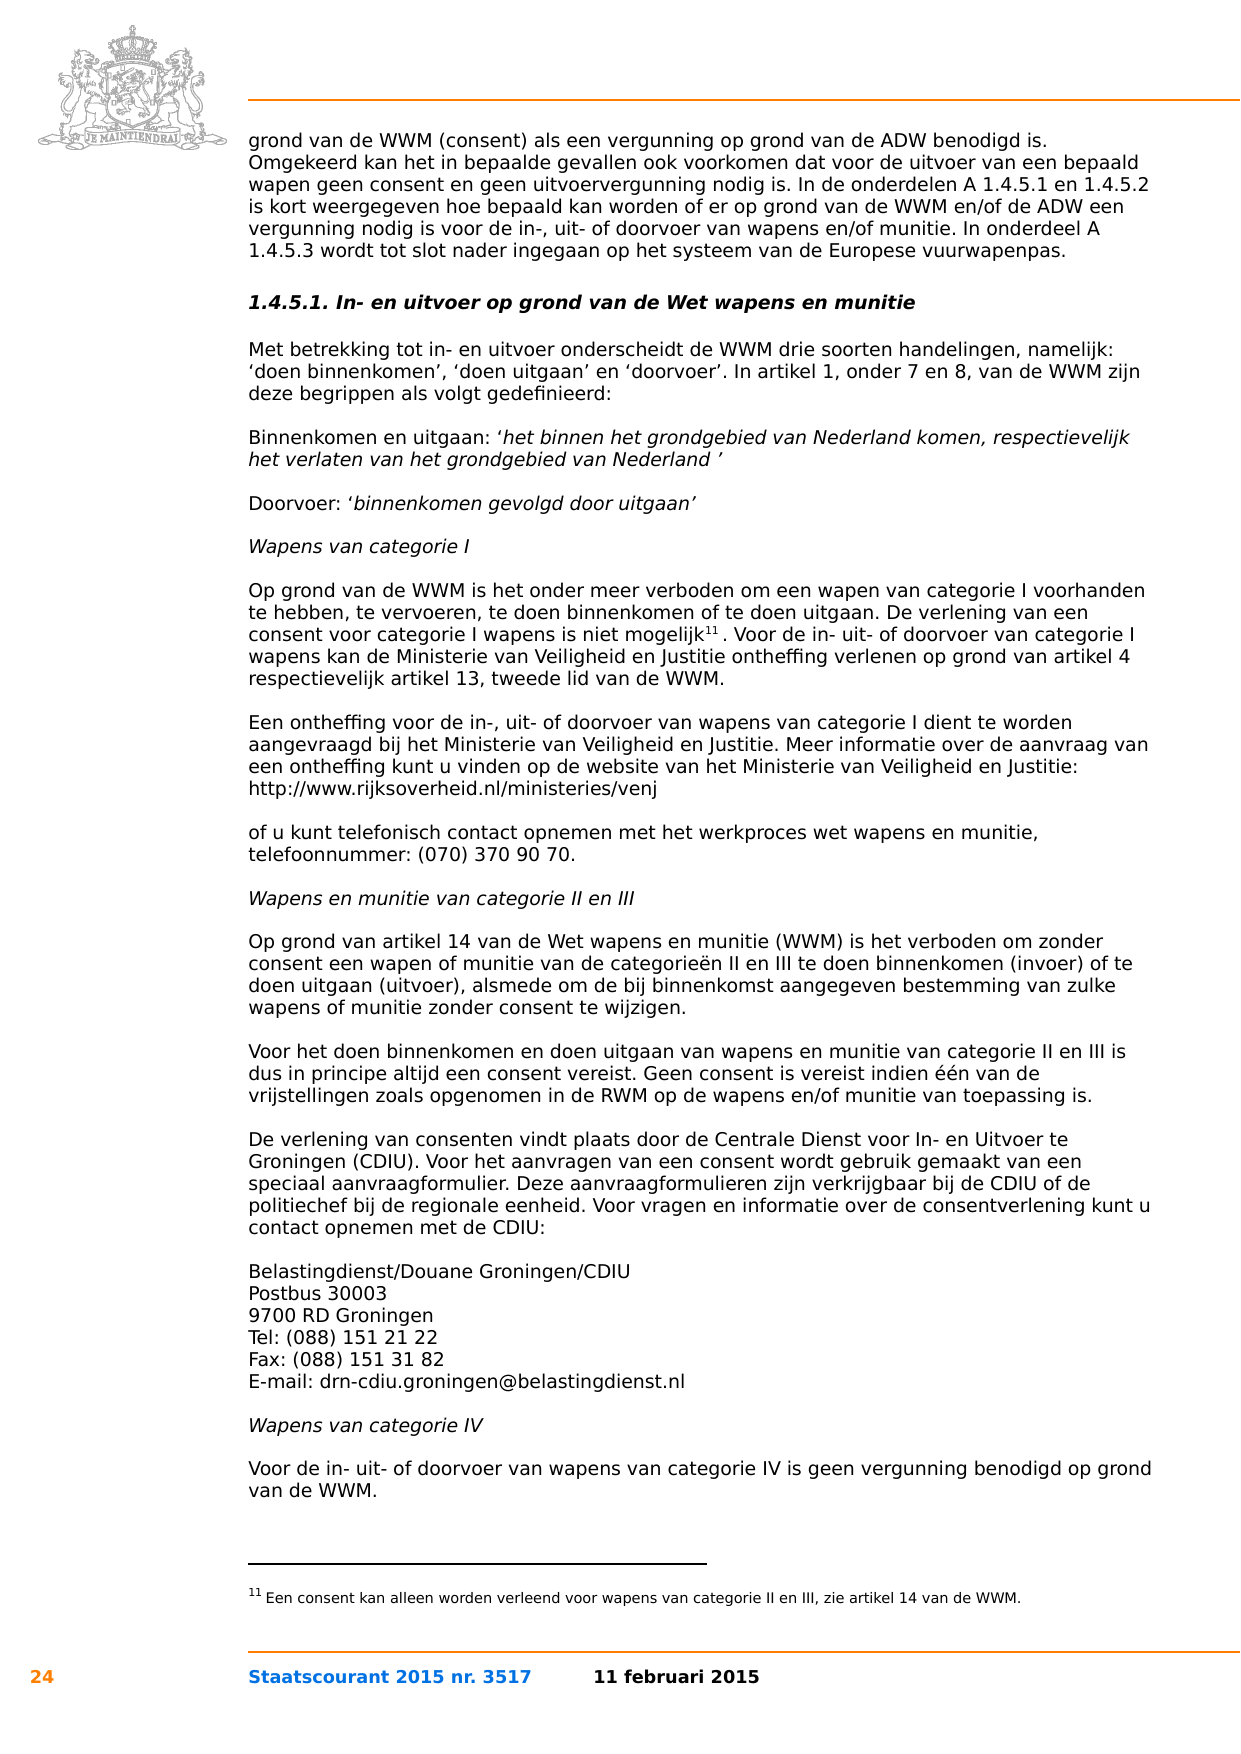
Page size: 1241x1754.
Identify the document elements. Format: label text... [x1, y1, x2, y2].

text Op grond van de WWM is het onder meer verboden om een wapen van categorie I voorhanden te hebben, te vervoeren, te doen binnenkomen of te doen uitgaan. De verlening van een consent voor categorie I wapens is niet mogelijk. Voor de in- uit- of doorvoer van categorie I wapens kan de Ministerie van Veiligheid en Justitie ontheffing verlenen op grond van artikel 4 respectievelijk artikel 13, tweede lid van de WWM. [248, 580, 1163, 690]
text Met betrekking tot in- en uitvoer onderscheidt de WWM drie soorten handelingen, namelijk: ‘doen binnenkomen’, ‘doen uitgaan’ en ‘doorvoer’. In artikel 1, onder 7 en 8, van de WWM zijn deze begrippen als volgt gedefinieerd: [248, 339, 1163, 405]
text Tel: (088) 151 21 22 [248, 1327, 1163, 1349]
text of u kunt telefonisch contact opnemen met het werkproces wet wapens en munitie, telefoonnummer: (070) 370 90 70. [248, 822, 1163, 866]
text Binnenkomen en uitgaan: ‘het binnen het grondgebied van Nederland komen, respectievelijk het verlaten van het grondgebied van Nederland ’ [248, 427, 1163, 471]
text Fax: (088) 151 31 82 [248, 1349, 1163, 1371]
text Voor de in- uit- of doorvoer van wapens van categorie IV is geen vergunning benodigd op grond van de WWM. [248, 1458, 1163, 1502]
text Postbus 30003 [248, 1283, 1163, 1305]
picture [38, 25, 227, 150]
text Op grond van artikel 14 van de Wet wapens en munitie (WWM) is het verboden om zonder consent een wapen of munitie van de categorieën II en III te doen binnenkomen (invoer) of te doen uitgaan (uitvoer), alsmede om de bij binnenkomst aangegeven bestemming van zulke wapens of munitie zonder consent te wijzigen. [248, 931, 1163, 1019]
subtitle Wapens van categorie IV [248, 1414, 1163, 1436]
text Een consent kan alleen worden verleend voor wapens van categorie II en III, zie artikel 14 van de WWM. [248, 1586, 1163, 1608]
subtitle Wapens en munitie van categorie II en III [248, 887, 1163, 909]
text Voor het doen binnenkomen en doen uitgaan van wapens en munitie van categorie II en III is dus in principe altijd een consent vereist. Geen consent is vereist indien één van de vrijstellingen zoals opgenomen in de RWM op de wapens en/of munitie van toepassing is. [248, 1041, 1163, 1107]
text Een ontheffing voor de in-, uit- of doorvoer van wapens van categorie I dient te worden aangevraagd bij het Ministerie van Veiligheid en Justitie. Meer informatie over de aanvraag van een ontheffing kunt u vinden op de website van het Ministerie van Veiligheid en Justitie: http://www.rijksoverheid.nl/ministeries/venj [248, 712, 1163, 800]
text De verlening van consenten vindt plaats door de Centrale Dienst voor In- en Uitvoer te Groningen (CDIU). Voor het aanvragen van een consent wordt gebruik gemaakt van een speciaal aanvraagformulier. Deze aanvraagformulieren zijn verkrijgbaar bij de CDIU of de politiechef bij de regionale eenheid. Voor vragen en informatie over de consentverlening kunt u contact opnemen met de CDIU: [248, 1129, 1163, 1239]
text Belastingdienst/Douane Groningen/CDIU [248, 1261, 1163, 1283]
subtitle 1.4.5.1. In- en uitvoer op grond van de Wet wapens en munitie [248, 292, 1163, 314]
text Doorvoer: ‘binnenkomen gevolgd door uitgaan’ [248, 492, 1163, 514]
subtitle Wapens van categorie I [248, 536, 1163, 558]
text E-mail: drn-cdiu.groningen@belastingdienst.nl [248, 1371, 1163, 1393]
text grond van de WWM (consent) als een vergunning op grond van de ADW benodigd is. Omgekeerd kan het in bepaalde gevallen ook voorkomen dat voor de uitvoer van een bepaald wapen geen consent en geen uitvoervergunning nodig is. In de onderdelen A 1.4.5.1 en 1.4.5.2 is kort weergegeven hoe bepaald kan worden of er op grond van de WWM en/of de ADW een vergunning nodig is voor de in-, uit- of doorvoer van wapens en/of munitie. In onderdeel A 1.4.5.3 wordt tot slot nader ingegaan op het systeem van de Europese vuurwapenpas. [248, 130, 1163, 262]
text 9700 RD Groningen [248, 1305, 1163, 1327]
